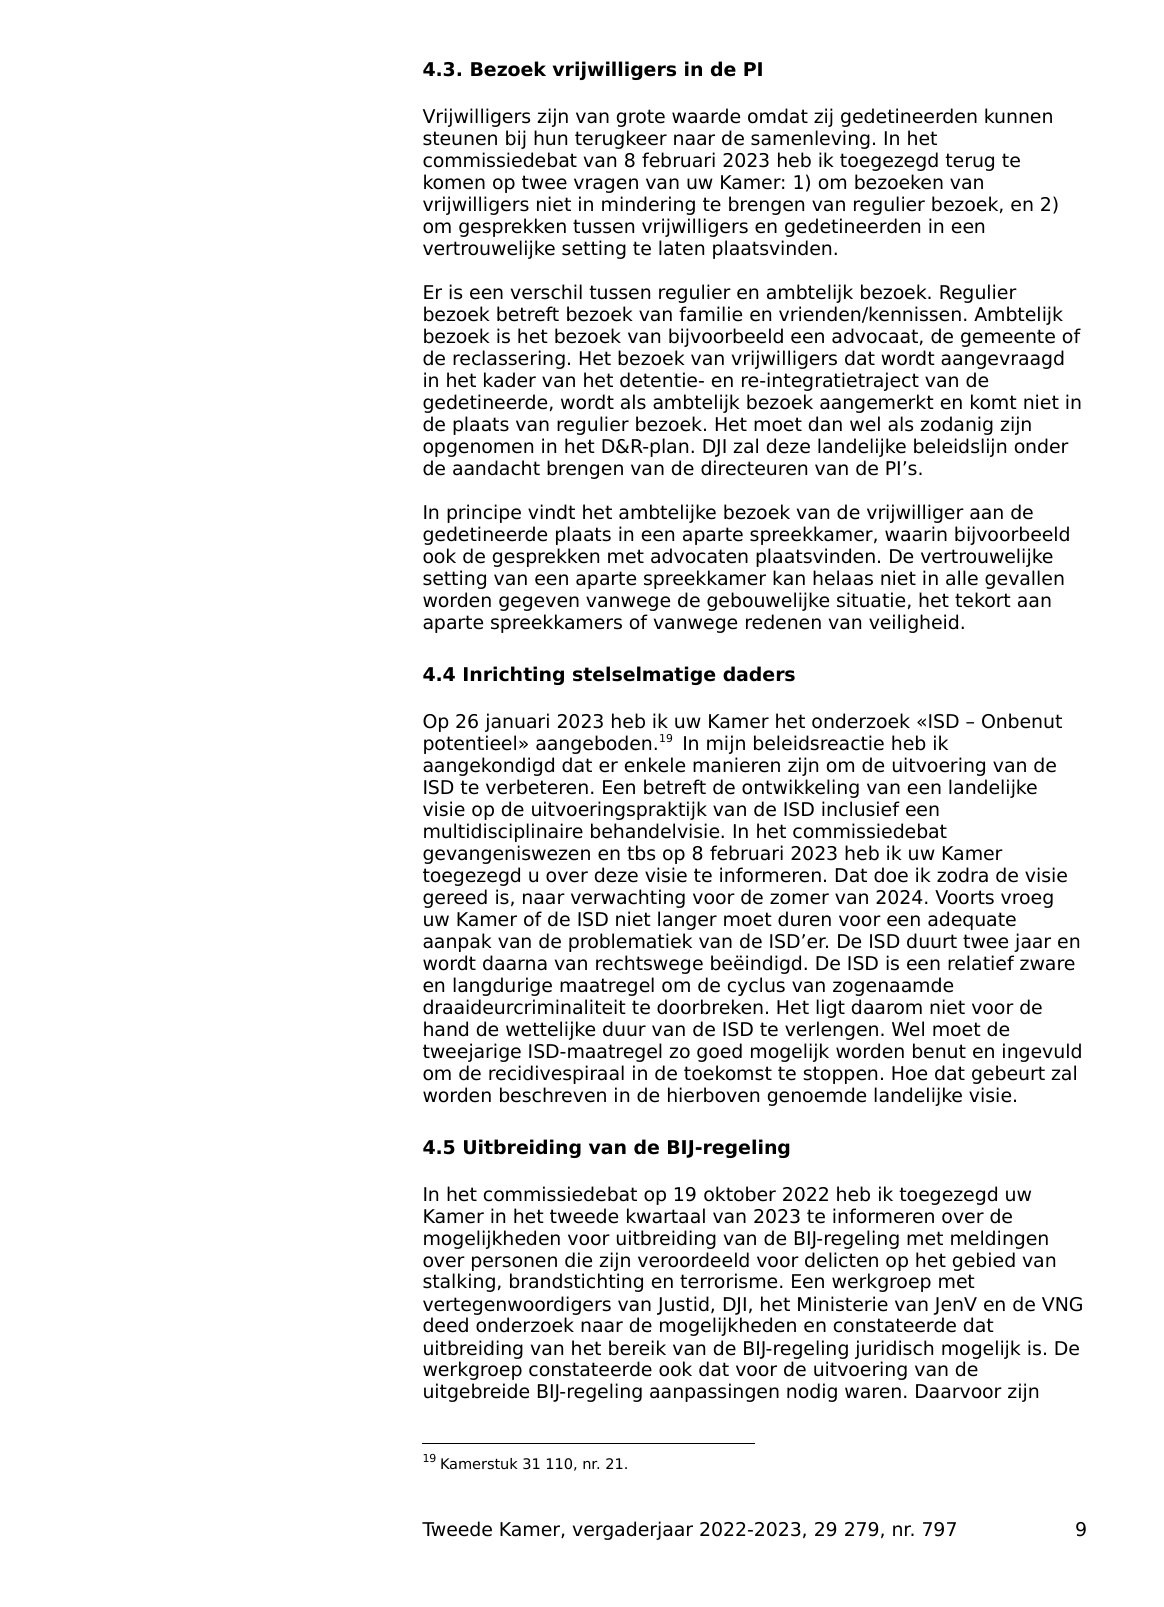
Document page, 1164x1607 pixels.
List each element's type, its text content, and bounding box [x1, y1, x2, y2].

subtitle 4.3. Bezoek vrijwilligers in de PI [422, 59, 1087, 81]
text Kamerstuk 31 110, nr. 21. [422, 1452, 1087, 1474]
text In het commissiedebat op 19 oktober 2022 heb ik toegezegd uw Kamer in het tweede kwartaal van 2023 te informeren over de mogelijkheden voor uitbreiding van de BIJ-regeling met meldingen over personen die zijn veroordeeld voor delicten op het gebied van stalking, brandstichting en terrorisme. Een werkgroep met vertegenwoordigers van Justid, DJI, het Ministerie van JenV en de VNG deed onderzoek naar de mogelijkheden en constateerde dat uitbreiding van het bereik van de BIJ-regeling juridisch mogelijk is. De werkgroep constateerde ook dat voor de uitvoering van de uitgebreide BIJ-regeling aanpassingen nodig waren. Daarvoor zijn [422, 1183, 1087, 1403]
subtitle 4.4 Inrichting stelselmatige daders [422, 664, 1087, 686]
text Op 26 januari 2023 heb ik uw Kamer het onderzoek «ISD – Onbenut potentieel» aangeboden. In mijn beleidsreactie heb ik aangekondigd dat er enkele manieren zijn om de uitvoering van de ISD te verbeteren. Een betreft de ontwikkeling van een landelijke visie op de uitvoeringspraktijk van de ISD inclusief een multidisciplinaire behandelvisie. In het commissiedebat gevangeniswezen en tbs op 8 februari 2023 heb ik uw Kamer toegezegd u over deze visie te informeren. Dat doe ik zodra de visie gereed is, naar verwachting voor de zomer van 2024. Voorts vroeg uw Kamer of de ISD niet langer moet duren voor een adequate aanpak van de problematiek van de ISD’er. De ISD duurt twee jaar en wordt daarna van rechtswege beëindigd. De ISD is een relatief zware en langdurige maatregel om de cyclus van zogenaamde draaideurcriminaliteit te doorbreken. Het ligt daarom niet voor de hand de wettelijke duur van de ISD te verlengen. Wel moet de tweejarige ISD-maatregel zo goed mogelijk worden benut en ingevuld om de recidivespiraal in de toekomst te stoppen. Hoe dat gebeurt zal worden beschreven in de hierboven genoemde landelijke visie. [422, 711, 1087, 1107]
text Er is een verschil tussen regulier en ambtelijk bezoek. Regulier bezoek betreft bezoek van familie en vrienden/kennissen. Ambtelijk bezoek is het bezoek van bijvoorbeeld een advocaat, de gemeente of de reclassering. Het bezoek van vrijwilligers dat wordt aangevraagd in het kader van het detentie- en re-integratietraject van de gedetineerde, wordt als ambtelijk bezoek aangemerkt en komt niet in de plaats van regulier bezoek. Het moet dan wel als zodanig zijn opgenomen in het D&R-plan. DJI zal deze landelijke beleidslijn onder de aandacht brengen van de directeuren van de PI’s. [422, 282, 1087, 480]
subtitle 4.5 Uitbreiding van de BIJ-regeling [422, 1137, 1087, 1158]
text Vrijwilligers zijn van grote waarde omdat zij gedetineerden kunnen steunen bij hun terugkeer naar de samenleving. In het commissiedebat van 8 februari 2023 heb ik toegezegd terug te komen op twee vragen van uw Kamer: 1) om bezoeken van vrijwilligers niet in mindering te brengen van regulier bezoek, en 2) om gesprekken tussen vrijwilligers en gedetineerden in een vertrouwelijke setting te laten plaatsvinden. [422, 106, 1087, 260]
text In principe vindt het ambtelijke bezoek van de vrijwilliger aan de gedetineerde plaats in een aparte spreekkamer, waarin bijvoorbeeld ook de gesprekken met advocaten plaatsvinden. De vertrouwelijke setting van een aparte spreekkamer kan helaas niet in alle gevallen worden gegeven vanwege de gebouwelijke situatie, het tekort aan aparte spreekkamers of vanwege redenen van veiligheid. [422, 502, 1087, 634]
